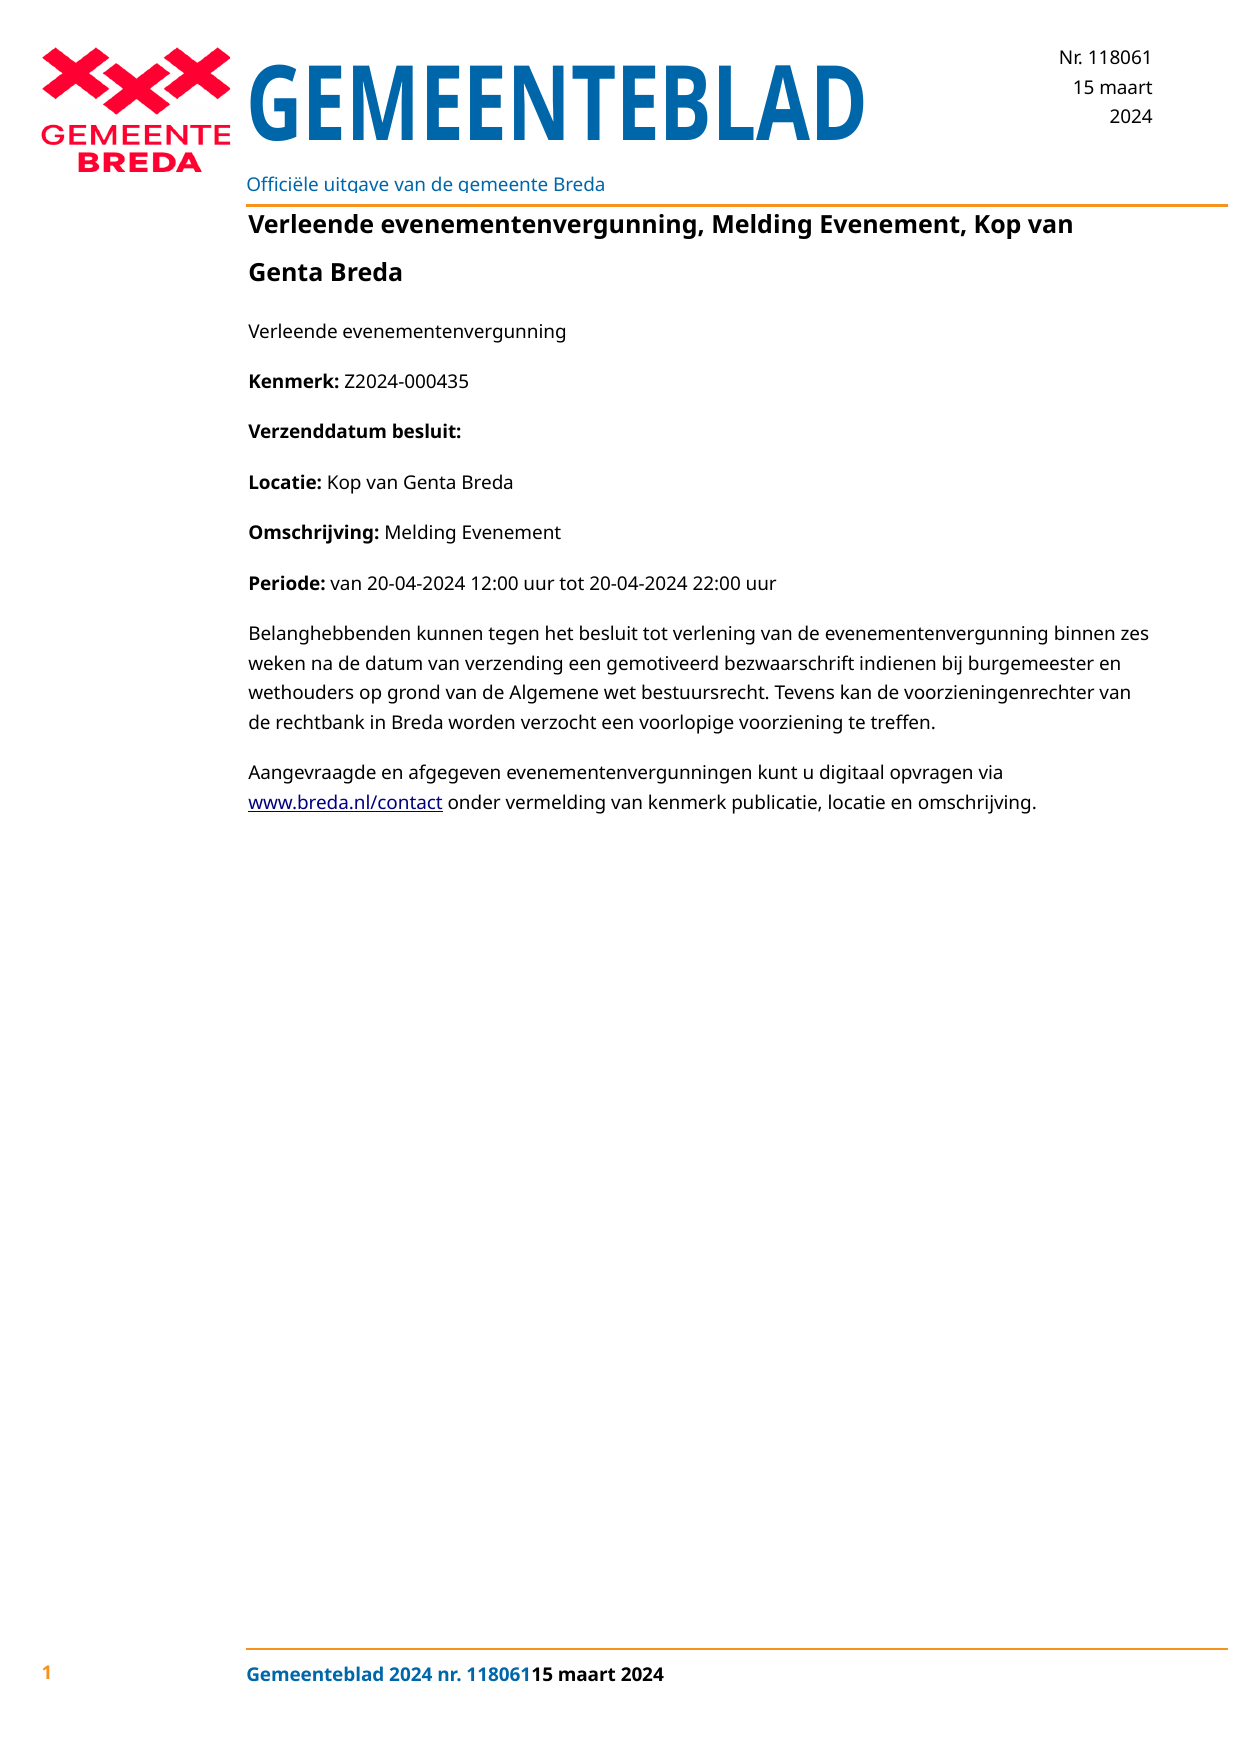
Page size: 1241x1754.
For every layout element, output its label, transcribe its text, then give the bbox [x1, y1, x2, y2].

text Omschrijving: Melding Evenement [248, 519, 1152, 545]
text Verleende evenementenvergunning, Melding Evenement, Kop van Genta Breda [248, 207, 1152, 288]
picture [41, 47, 231, 172]
text Verzenddatum besluit: [248, 419, 1152, 444]
text Aangevraagde en afgegeven evenementenvergunningen kunt u digitaal opvragen via www.breda.nl/contact onder vermelding van kenmerk publicatie, locatie en omschrijving. [248, 759, 1152, 815]
text Verleende evenementenvergunning [248, 318, 1152, 344]
text Periode: van 20-04-2024 12:00 uur tot 20-04-2024 22:00 uur [248, 570, 1152, 596]
text Kenmerk: Z2024-000435 [248, 368, 1152, 394]
text Belanghebbenden kunnen tegen het besluit tot verlening van de evenementenvergunning binnen zes weken na de datum van verzending een gemotiveerd bezwaarschrift indienen bij burgemeester en wethouders op grond van de Algemene wet bestuursrecht. Tevens kan de voorzieningenrechter van de rechtbank in Breda worden verzocht een voorlopige voorziening te treffen. [248, 620, 1152, 735]
text Locatie: Kop van Genta Breda [248, 469, 1152, 495]
